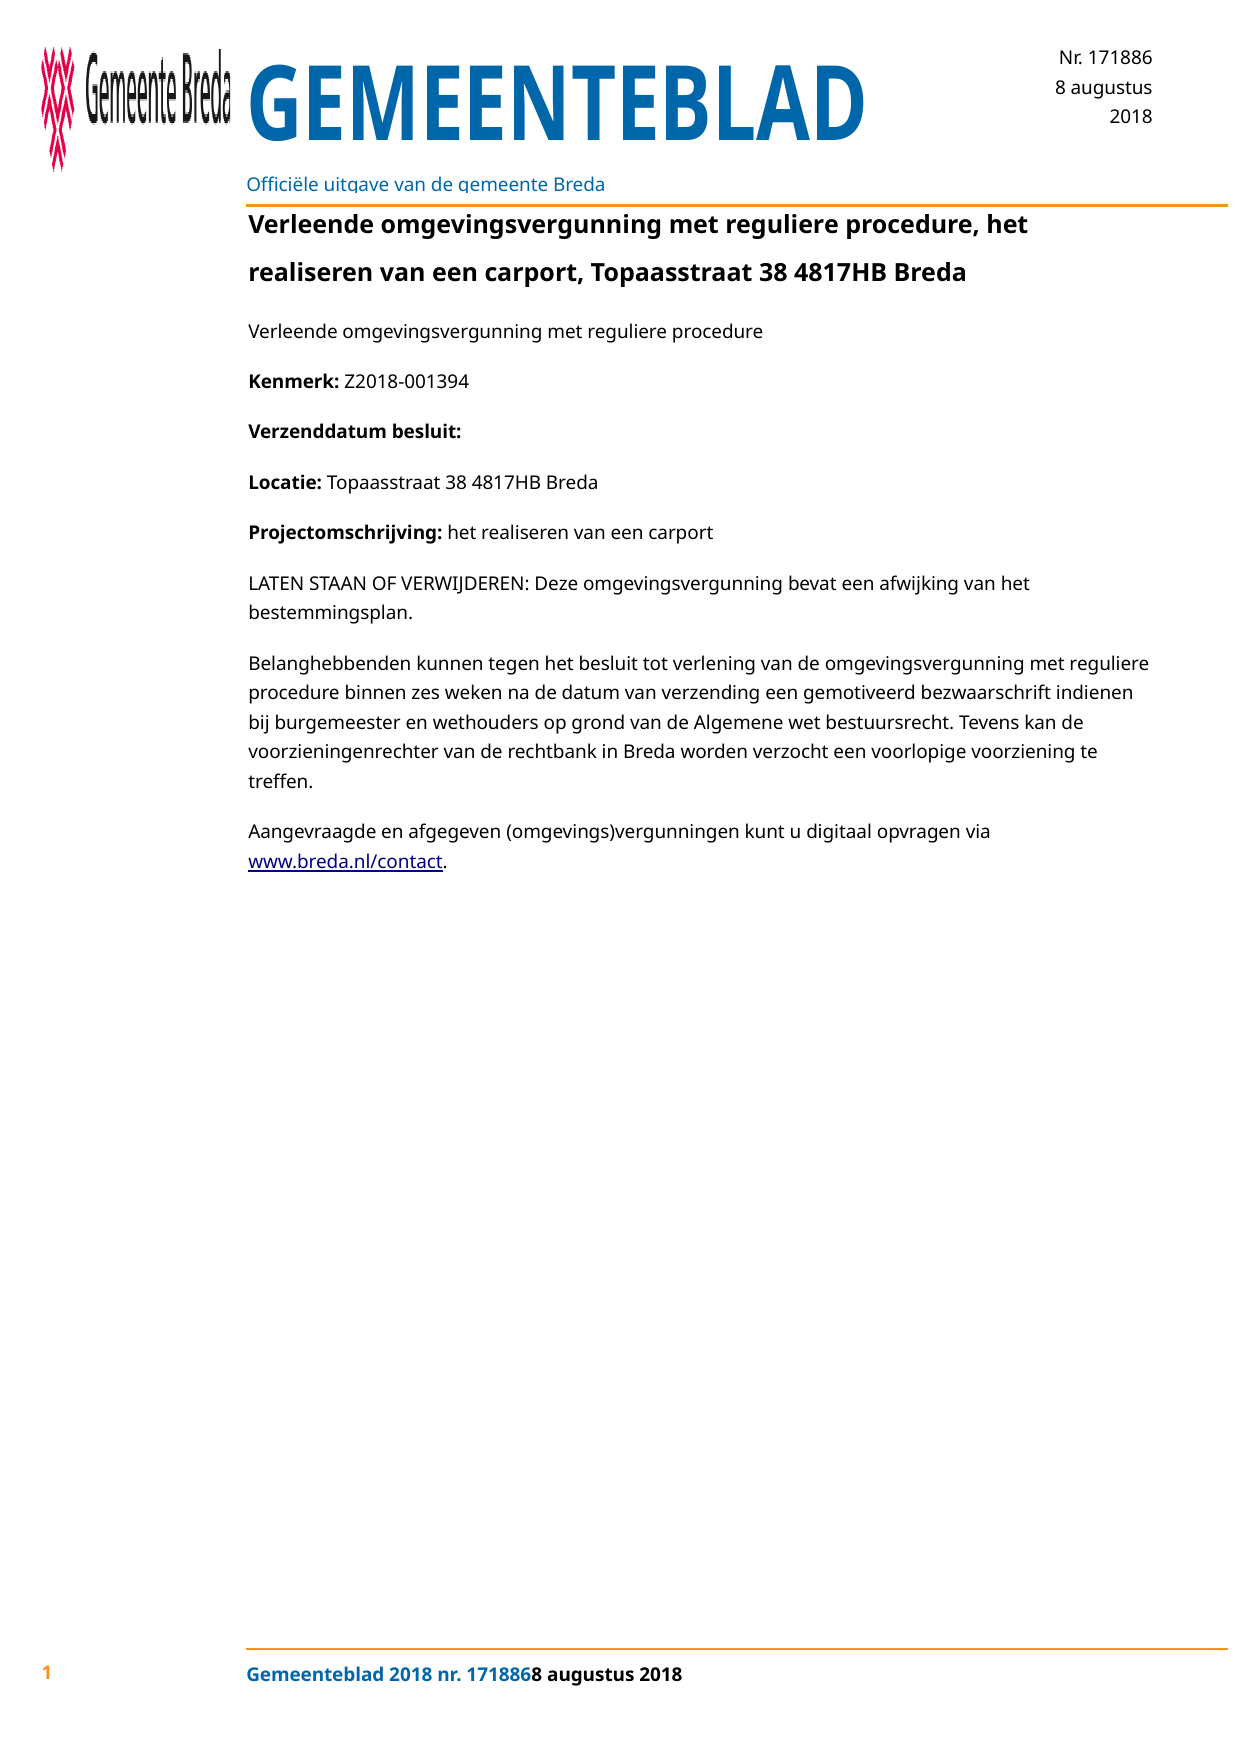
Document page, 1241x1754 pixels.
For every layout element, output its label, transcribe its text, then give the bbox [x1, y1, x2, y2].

text Verleende omgevingsvergunning met reguliere procedure [248, 318, 1152, 344]
text Verleende omgevingsvergunning met reguliere procedure, het realiseren van een carport, Topaasstraat 38 4817HB Breda [248, 207, 1152, 288]
text Verzenddatum besluit: [248, 419, 1152, 444]
text Kenmerk: Z2018-001394 [248, 368, 1152, 394]
picture [41, 47, 231, 172]
text Aangevraagde en afgegeven (omgevings)vergunningen kunt u digitaal opvragen via www.breda.nl/contact. [248, 819, 1152, 874]
text LATEN STAAN OF VERWIJDEREN: Deze omgevingsvergunning bevat een afwijking van het bestemmingsplan. [248, 570, 1152, 625]
text Projectomschrijving: het realiseren van een carport [248, 519, 1152, 545]
text Locatie: Topaasstraat 38 4817HB Breda [248, 469, 1152, 495]
text Belanghebbenden kunnen tegen het besluit tot verlening van de omgevingsvergunning met reguliere procedure binnen zes weken na de datum van verzending een gemotiveerd bezwaarschrift indienen bij burgemeester en wethouders op grond van de Algemene wet bestuursrecht. Tevens kan de voorzieningenrechter van de rechtbank in Breda worden verzocht een voorlopige voorziening te treffen. [248, 650, 1152, 794]
